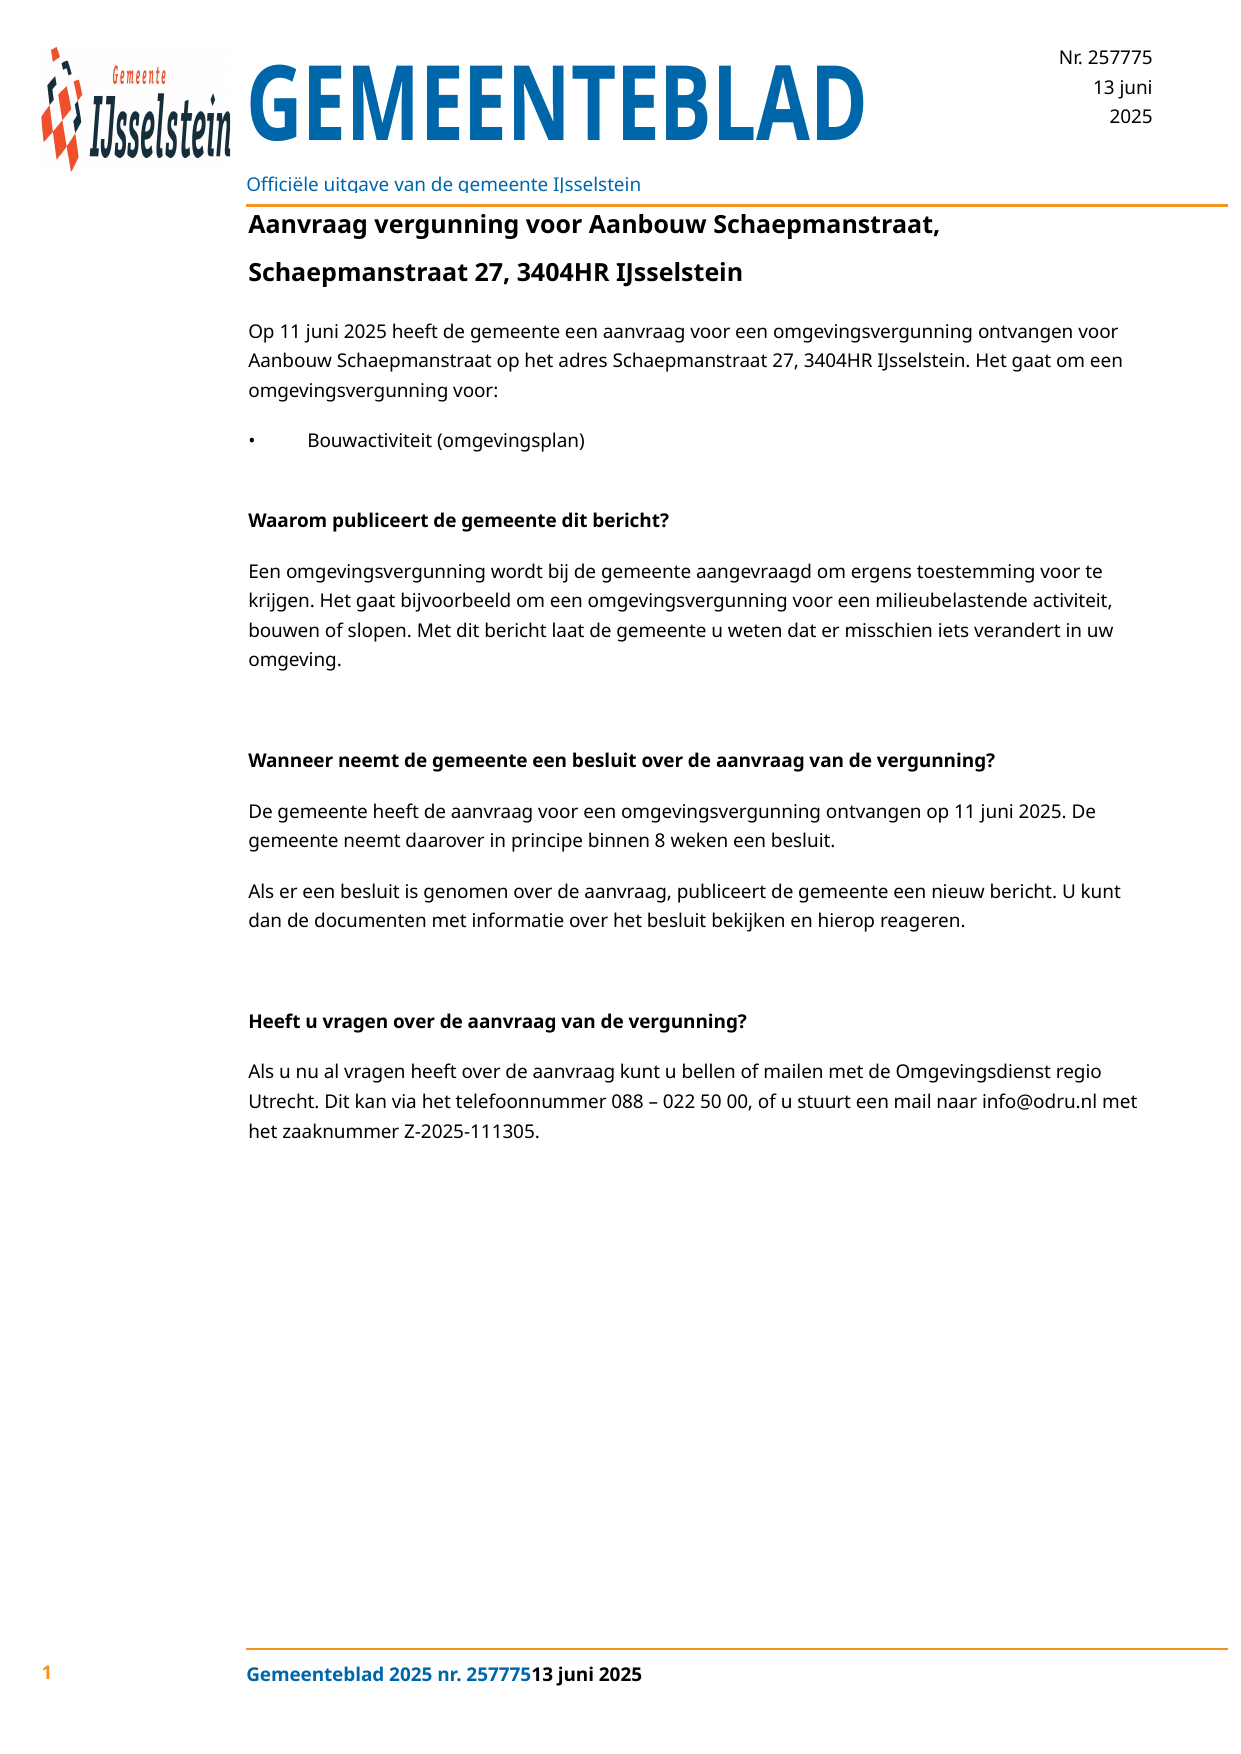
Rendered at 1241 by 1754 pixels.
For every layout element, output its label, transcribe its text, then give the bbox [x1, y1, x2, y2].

text Aanvraag vergunning voor Aanbouw Schaepmanstraat, Schaepmanstraat 27, 3404HR IJsselstein [248, 207, 1152, 288]
text Op 11 juni 2025 heeft de gemeente een aanvraag voor een omgevingsvergunning ontvangen voor Aanbouw Schaepmanstraat op het adres Schaepmanstraat 27, 3404HR IJsselstein. Het gaat om een omgevingsvergunning voor: [248, 318, 1152, 403]
text Heeft u vragen over de aanvraag van de vergunning? [248, 1008, 1152, 1034]
list Bouwactiviteit (omgevingsplan) [248, 427, 1152, 453]
picture [41, 47, 231, 172]
text Waarom publiceert de gemeente dit bericht? [248, 507, 1152, 533]
text De gemeente heeft de aanvraag voor een omgevingsvergunning ontvangen op 11 juni 2025. De gemeente neemt daarover in principe binnen 8 weken een besluit. [248, 798, 1152, 853]
text Als er een besluit is genomen over de aanvraag, publiceert de gemeente een nieuw bericht. U kunt dan de documenten met informatie over het besluit bekijken en hierop reageren. [248, 878, 1152, 933]
text Als u nu al vragen heeft over de aanvraag kunt u bellen of mailen met de Omgevingsdienst regio Utrecht. Dit kan via het telefoonnummer 088 – 022 50 00, of u stuurt een mail naar info@odru.nl met het zaaknummer Z-2025-111305. [248, 1059, 1152, 1144]
text Een omgevingsvergunning wordt bij de gemeente aangevraagd om ergens toestemming voor te krijgen. Het gaat bijvoorbeeld om een omgevingsvergunning voor een milieubelastende activiteit, bouwen of slopen. Met dit bericht laat de gemeente u weten dat er misschien iets verandert in uw omgeving. [248, 558, 1152, 672]
text Wanneer neemt de gemeente een besluit over de aanvraag van de vergunning? [248, 747, 1152, 773]
